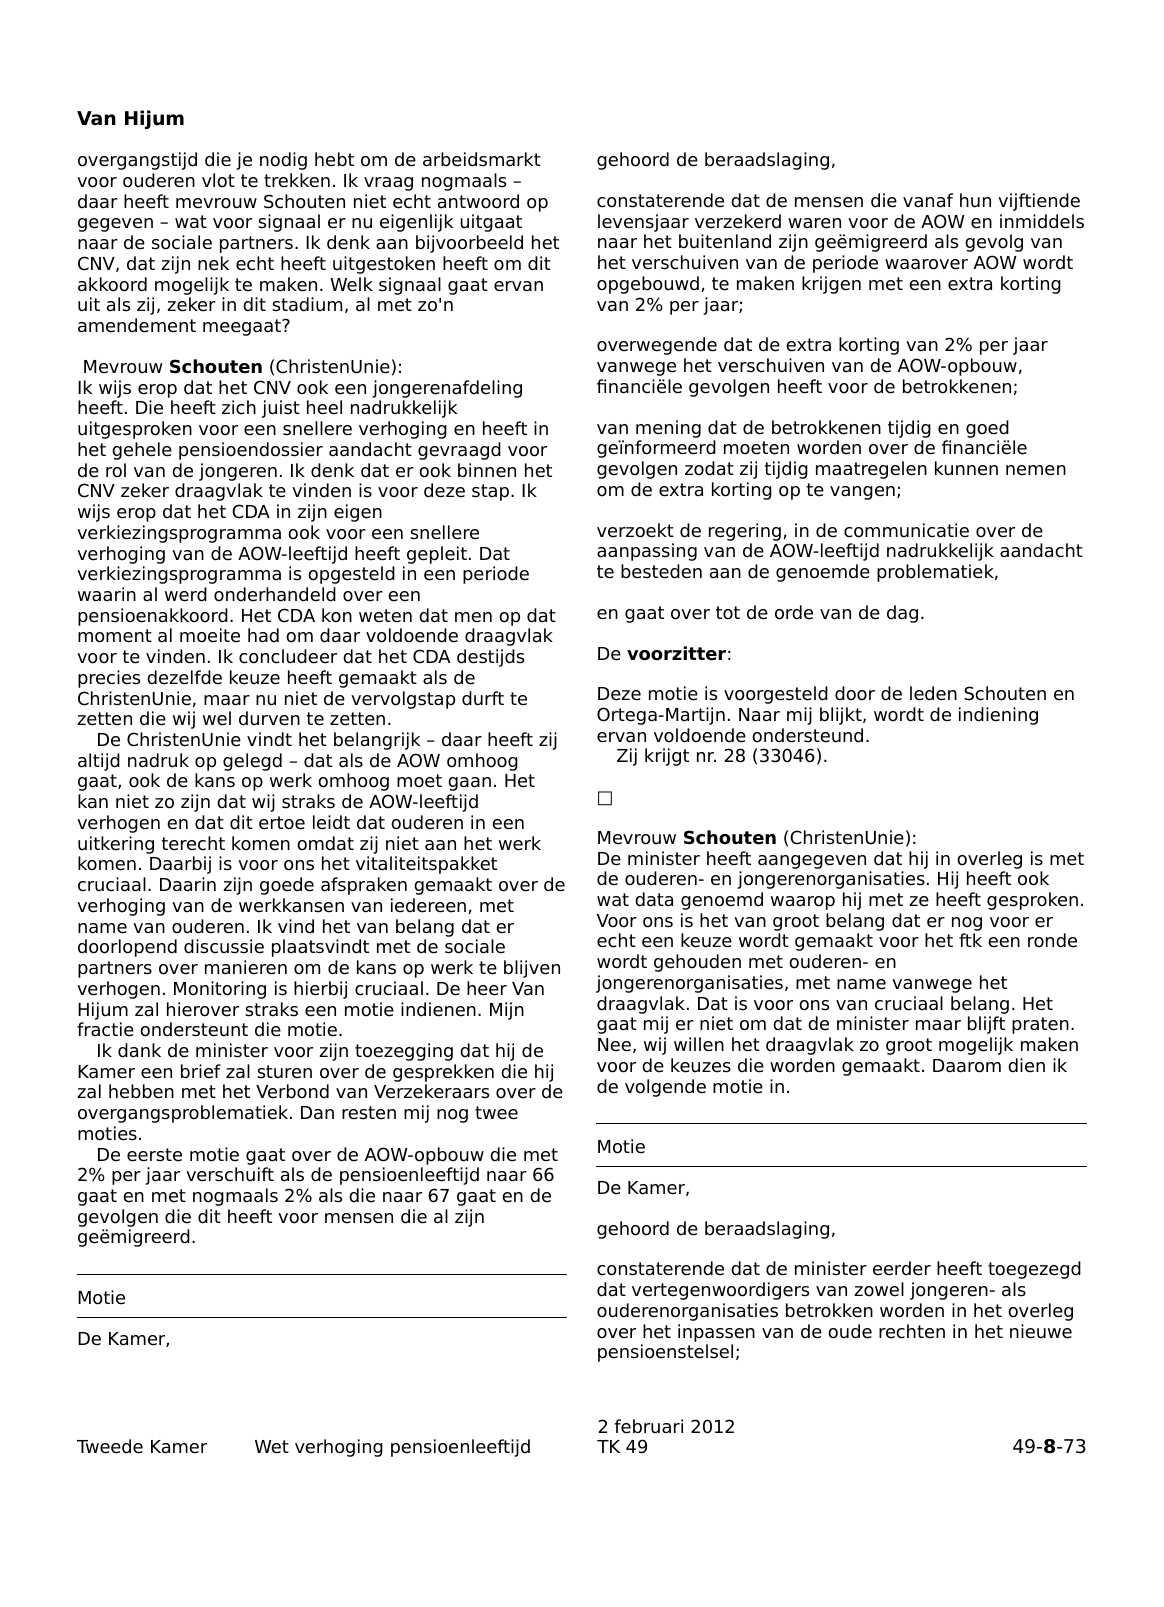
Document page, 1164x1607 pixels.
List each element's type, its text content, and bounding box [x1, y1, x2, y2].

text Mevrouw Schouten (ChristenUnie): [596, 828, 1087, 848]
text Deze motie is voorgesteld door de leden Schouten en Ortega-Martijn. Naar mij blijkt, wordt de indiening ervan voldoende ondersteund. [596, 684, 1087, 746]
text overgangstijd die je nodig hebt om de arbeidsmarkt voor ouderen vlot te trekken. Ik vraag nogmaals – daar heeft mevrouw Schouten niet echt antwoord op gegeven – wat voor signaal er nu eigenlijk uitgaat naar de sociale partners. Ik denk aan bijvoorbeeld het CNV, dat zijn nek echt heeft uitgestoken heeft om dit akkoord mogelijk te maken. Welk signaal gaat ervan uit als zij, zeker in dit stadium, al met zo'n amendement meegaat? [77, 150, 567, 337]
text Mevrouw Schouten (ChristenUnie): [77, 357, 567, 377]
text Motie [77, 1288, 567, 1309]
text constaterende dat de mensen die vanaf hun vijftiende levensjaar verzekerd waren voor de AOW en inmiddels naar het buitenland zijn geëmigreerd als gevolg van het verschuiven van de periode waarover AOW wordt opgebouwd, te maken krijgen met een extra korting van 2% per jaar; [596, 191, 1087, 315]
text Zij krijgt nr. 28 (33046). [596, 746, 1087, 767]
text De eerste motie gaat over de AOW-opbouw die met 2% per jaar verschuift als de pensioenleeftijd naar 66 gaat en met nogmaals 2% als die naar 67 gaat en de gevolgen die dit heeft voor mensen die al zijn geëmigreerd. [77, 1144, 567, 1248]
text overwegende dat de extra korting van 2% per jaar vanwege het verschuiven van de AOW-opbouw, financiële gevolgen heeft voor de betrokkenen; [596, 335, 1087, 397]
text □ [596, 787, 1087, 808]
text verzoekt de regering, in de communicatie over de aanpassing van de AOW-leeftijd nadrukkelijk aandacht te besteden aan de genoemde problematiek, [596, 520, 1087, 583]
text De Kamer, [77, 1329, 567, 1349]
text De voorzitter: [596, 643, 1087, 664]
text en gaat over tot de orde van de dag. [596, 603, 1087, 623]
text De Kamer, [596, 1178, 1087, 1198]
text De ChristenUnie vindt het belangrijk – daar heeft zij altijd nadruk op gelegd – dat als de AOW omhoog gaat, ook de kans op werk omhoog moet gaan. Het kan niet zo zijn dat wij straks de AOW-leeftijd verhogen en dat dit ertoe leidt dat ouderen in een uitkering terecht komen omdat zij niet aan het werk komen. Daarbij is voor ons het vitaliteitspakket cruciaal. Daarin zijn goede afspraken gemaakt over de verhoging van de werkkansen van iedereen, met name van ouderen. Ik vind het van belang dat er doorlopend discussie plaatsvindt met de sociale partners over manieren om de kans op werk te blijven verhogen. Monitoring is hierbij cruciaal. De heer Van Hijum zal hierover straks een motie indienen. Mijn fractie ondersteunt die motie. [77, 730, 567, 1041]
text Ik dank de minister voor zijn toezegging dat hij de Kamer een brief zal sturen over de gesprekken die hij zal hebben met het Verbond van Verzekeraars over de overgangsproblematiek. Dan resten mij nog twee moties. [77, 1041, 567, 1144]
text constaterende dat de minister eerder heeft toegezegd dat vertegenwoordigers van zowel jongeren- als ouderenorganisaties betrokken worden in het overleg over het inpassen van de oude rechten in het nieuwe pensioenstelsel; [596, 1259, 1087, 1363]
text gehoord de beraadslaging, [596, 1218, 1087, 1239]
text Motie [596, 1137, 1087, 1158]
text van mening dat de betrokkenen tijdig en goed geïnformeerd moeten worden over de financiële gevolgen zodat zij tijdig maatregelen kunnen nemen om de extra korting op te vangen; [596, 417, 1087, 500]
text Ik wijs erop dat het CNV ook een jongerenafdeling heeft. Die heeft zich juist heel nadrukkelijk uitgesproken voor een snellere verhoging en heeft in het gehele pensioendossier aandacht gevraagd voor de rol van de jongeren. Ik denk dat er ook binnen het CNV zeker draagvlak te vinden is voor deze stap. Ik wijs erop dat het CDA in zijn eigen verkiezingsprogramma ook voor een snellere verhoging van de AOW-leeftijd heeft gepleit. Dat verkiezingsprogramma is opgesteld in een periode waarin al werd onderhandeld over een pensioenakkoord. Het CDA kon weten dat men op dat moment al moeite had om daar voldoende draagvlak voor te vinden. Ik concludeer dat het CDA destijds precies dezelfde keuze heeft gemaakt als de ChristenUnie, maar nu niet de vervolgstap durft te zetten die wij wel durven te zetten. [77, 377, 567, 730]
text gehoord de beraadslaging, [596, 150, 1087, 171]
text De minister heeft aangegeven dat hij in overleg is met de ouderen- en jongerenorganisaties. Hij heeft ook wat data genoemd waarop hij met ze heeft gesproken. Voor ons is het van groot belang dat er nog voor er echt een keuze wordt gemaakt voor het ftk een ronde wordt gehouden met ouderen- en jongerenorganisaties, met name vanwege het draagvlak. Dat is voor ons van cruciaal belang. Het gaat mij er niet om dat de minister maar blijft praten. Nee, wij willen het draagvlak zo groot mogelijk maken voor de keuzes die worden gemaakt. Daarom dien ik de volgende motie in. [596, 848, 1087, 1097]
